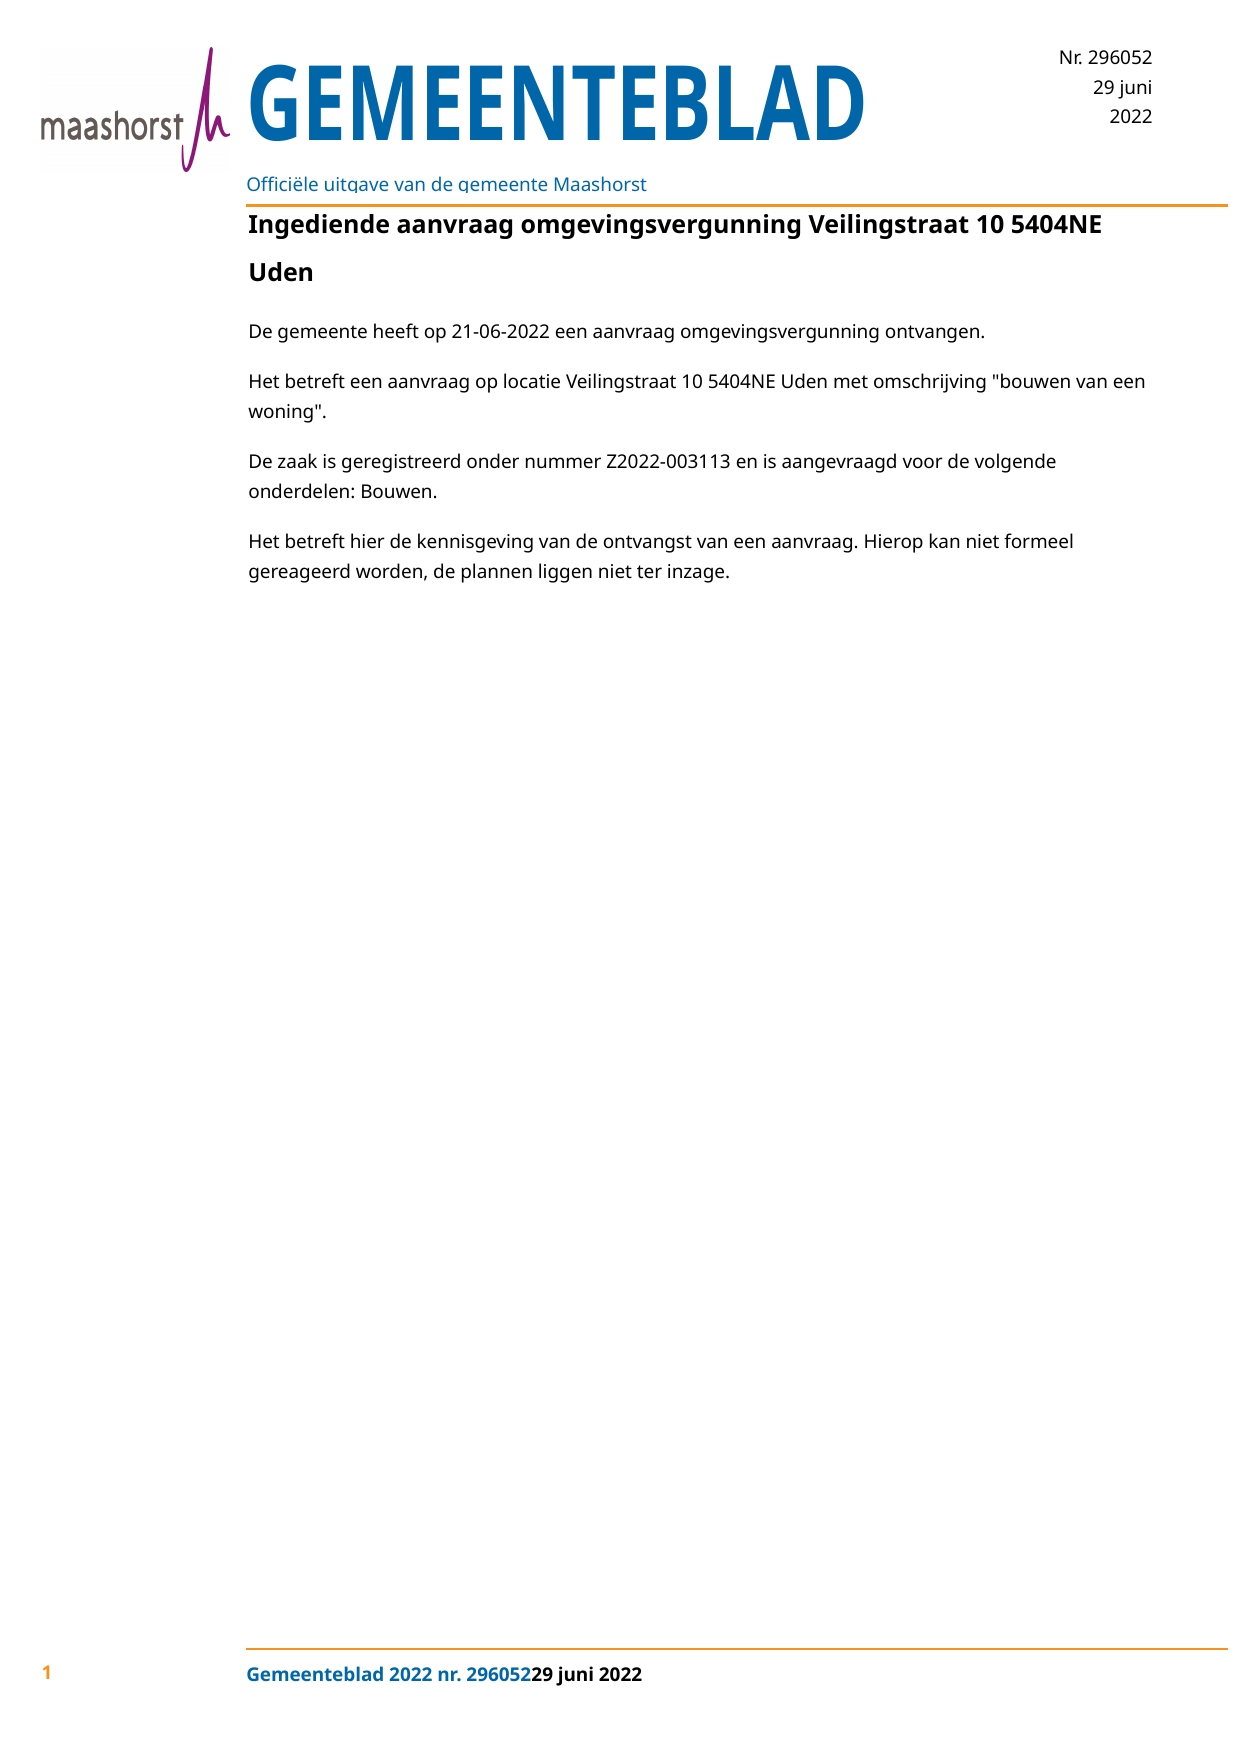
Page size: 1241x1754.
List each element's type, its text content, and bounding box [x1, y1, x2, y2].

text Het betreft een aanvraag op locatie Veilingstraat 10 5404NE Uden met omschrijving "bouwen van een woning". [248, 368, 1152, 424]
text Het betreft hier de kennisgeving van de ontvangst van een aanvraag. Hierop kan niet formeel gereageerd worden, de plannen liggen niet ter inzage. [248, 528, 1152, 584]
text De zaak is geregistreerd onder nummer Z2022-003113 en is aangevraagd voor de volgende onderdelen: Bouwen. [248, 448, 1152, 504]
text De gemeente heeft op 21-06-2022 een aanvraag omgevingsvergunning ontvangen. [248, 318, 1152, 344]
picture [41, 47, 231, 172]
text Ingediende aanvraag omgevingsvergunning Veilingstraat 10 5404NE Uden [248, 207, 1152, 288]
